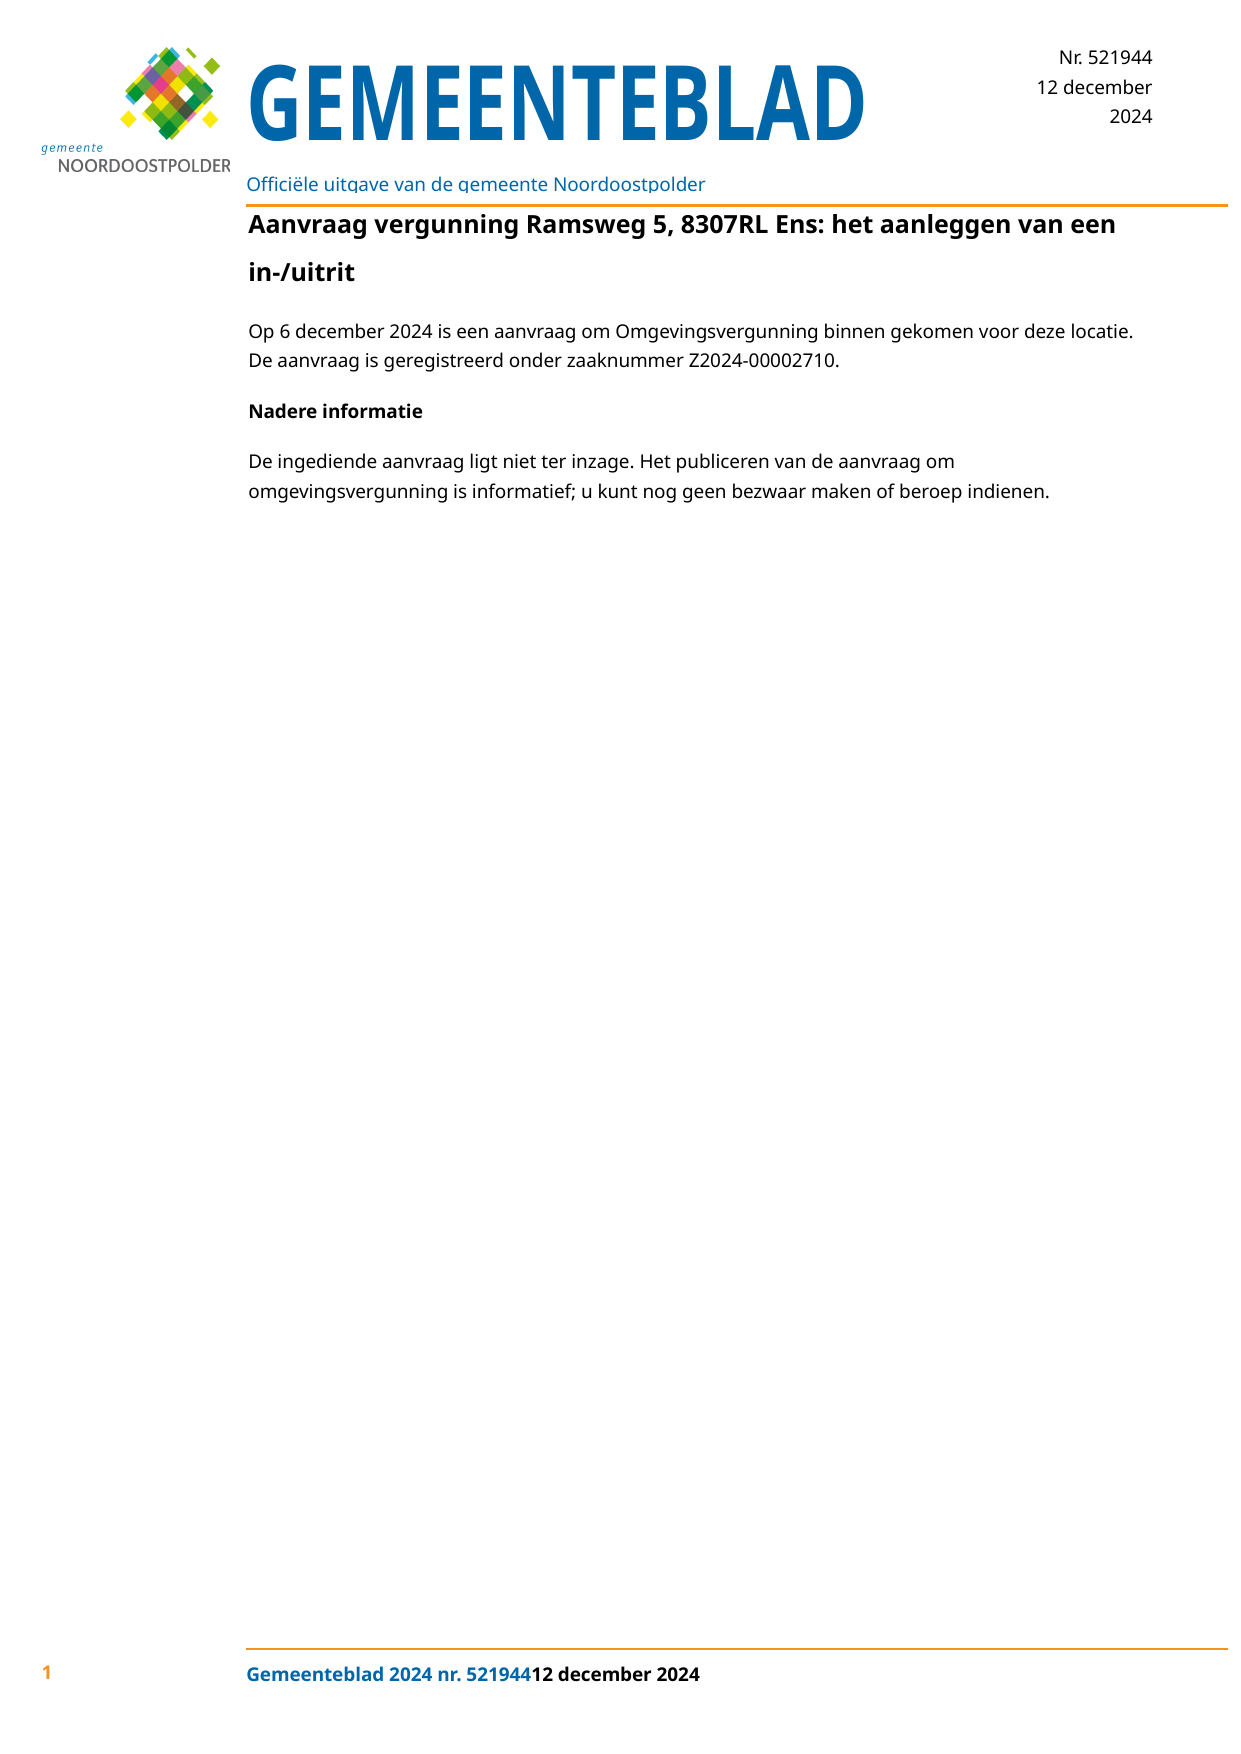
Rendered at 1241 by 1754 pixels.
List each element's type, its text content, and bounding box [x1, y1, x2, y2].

text De ingediende aanvraag ligt niet ter inzage. Het publiceren van de aanvraag om omgevingsvergunning is informatief; u kunt nog geen bezwaar maken of beroep indienen. [248, 448, 1152, 504]
picture [41, 47, 231, 172]
text Aanvraag vergunning Ramsweg 5, 8307RL Ens: het aanleggen van een in-/uitrit [248, 207, 1152, 288]
text Op 6 december 2024 is een aanvraag om Omgevingsvergunning binnen gekomen voor deze locatie. De aanvraag is geregistreerd onder zaaknummer Z2024-00002710. [248, 318, 1152, 373]
text Nadere informatie [248, 398, 1152, 424]
